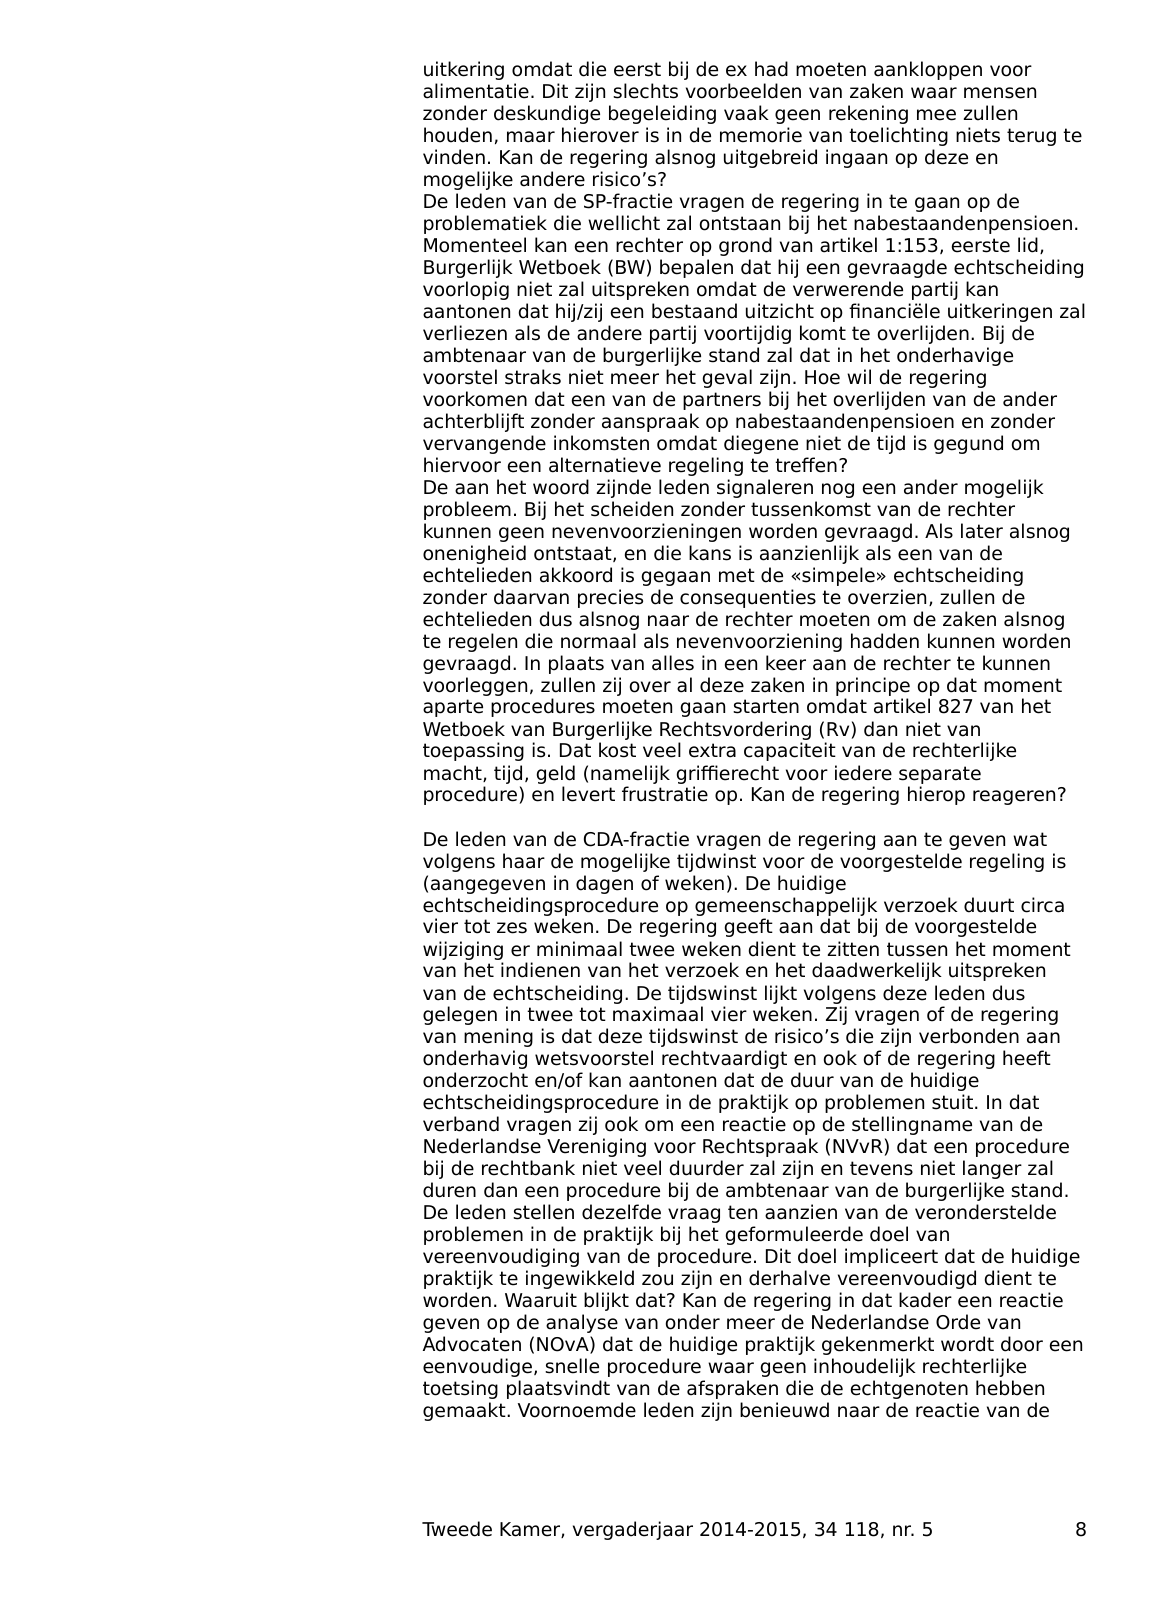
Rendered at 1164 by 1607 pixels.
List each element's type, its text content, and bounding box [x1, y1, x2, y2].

text De leden stellen dezelfde vraag ten aanzien van de veronderstelde problemen in de praktijk bij het geformuleerde doel van vereenvoudiging van de procedure. Dit doel impliceert dat de huidige praktijk te ingewikkeld zou zijn en derhalve vereenvoudigd dient te worden. Waaruit blijkt dat? Kan de regering in dat kader een reactie geven op de analyse van onder meer de Nederlandse Orde van Advocaten (NOvA) dat de huidige praktijk gekenmerkt wordt door een eenvoudige, snelle procedure waar geen inhoudelijk rechterlijke toetsing plaatsvindt van de afspraken die de echtgenoten hebben gemaakt. Voornoemde leden zijn benieuwd naar de reactie van de [422, 1202, 1087, 1422]
text De leden van de SP-fractie vragen de regering in te gaan op de problematiek die wellicht zal ontstaan bij het nabestaandenpensioen. Momenteel kan een rechter op grond van artikel 1:153, eerste lid, Burgerlijk Wetboek (BW) bepalen dat hij een gevraagde echtscheiding voorlopig niet zal uitspreken omdat de verwerende partij kan aantonen dat hij/zij een bestaand uitzicht op financiële uitkeringen zal verliezen als de andere partij voortijdig komt te overlijden. Bij de ambtenaar van de burgerlijke stand zal dat in het onderhavige voorstel straks niet meer het geval zijn. Hoe wil de regering voorkomen dat een van de partners bij het overlijden van de ander achterblijft zonder aanspraak op nabestaandenpensioen en zonder vervangende inkomsten omdat diegene niet de tijd is gegund om hiervoor een alternatieve regeling te treffen? [422, 191, 1087, 477]
text uitkering omdat die eerst bij de ex had moeten aankloppen voor alimentatie. Dit zijn slechts voorbeelden van zaken waar mensen zonder deskundige begeleiding vaak geen rekening mee zullen houden, maar hierover is in de memorie van toelichting niets terug te vinden. Kan de regering alsnog uitgebreid ingaan op deze en mogelijke andere risico’s? [422, 59, 1087, 191]
text De leden van de CDA-fractie vragen de regering aan te geven wat volgens haar de mogelijke tijdwinst voor de voorgestelde regeling is (aangegeven in dagen of weken). De huidige echtscheidingsprocedure op gemeenschappelijk verzoek duurt circa vier tot zes weken. De regering geeft aan dat bij de voorgestelde wijziging er minimaal twee weken dient te zitten tussen het moment van het indienen van het verzoek en het daadwerkelijk uitspreken van de echtscheiding. De tijdswinst lijkt volgens deze leden dus gelegen in twee tot maximaal vier weken. Zij vragen of de regering van mening is dat deze tijdswinst de risico’s die zijn verbonden aan onderhavig wetsvoorstel rechtvaardigt en ook of de regering heeft onderzocht en/of kan aantonen dat de duur van de huidige echtscheidingsprocedure in de praktijk op problemen stuit. In dat verband vragen zij ook om een reactie op de stellingname van de Nederlandse Vereniging voor Rechtspraak (NVvR) dat een procedure bij de rechtbank niet veel duurder zal zijn en tevens niet langer zal duren dan een procedure bij de ambtenaar van de burgerlijke stand. [422, 828, 1087, 1202]
text De aan het woord zijnde leden signaleren nog een ander mogelijk probleem. Bij het scheiden zonder tussenkomst van de rechter kunnen geen nevenvoorzieningen worden gevraagd. Als later alsnog onenigheid ontstaat, en die kans is aanzienlijk als een van de echtelieden akkoord is gegaan met de «simpele» echtscheiding zonder daarvan precies de consequenties te overzien, zullen de echtelieden dus alsnog naar de rechter moeten om de zaken alsnog te regelen die normaal als nevenvoorziening hadden kunnen worden gevraagd. In plaats van alles in een keer aan de rechter te kunnen voorleggen, zullen zij over al deze zaken in principe op dat moment aparte procedures moeten gaan starten omdat artikel 827 van het Wetboek van Burgerlijke Rechtsvordering (Rv) dan niet van toepassing is. Dat kost veel extra capaciteit van de rechterlijke macht, tijd, geld (namelijk griffierecht voor iedere separate procedure) en levert frustratie op. Kan de regering hierop reageren? [422, 477, 1087, 806]
